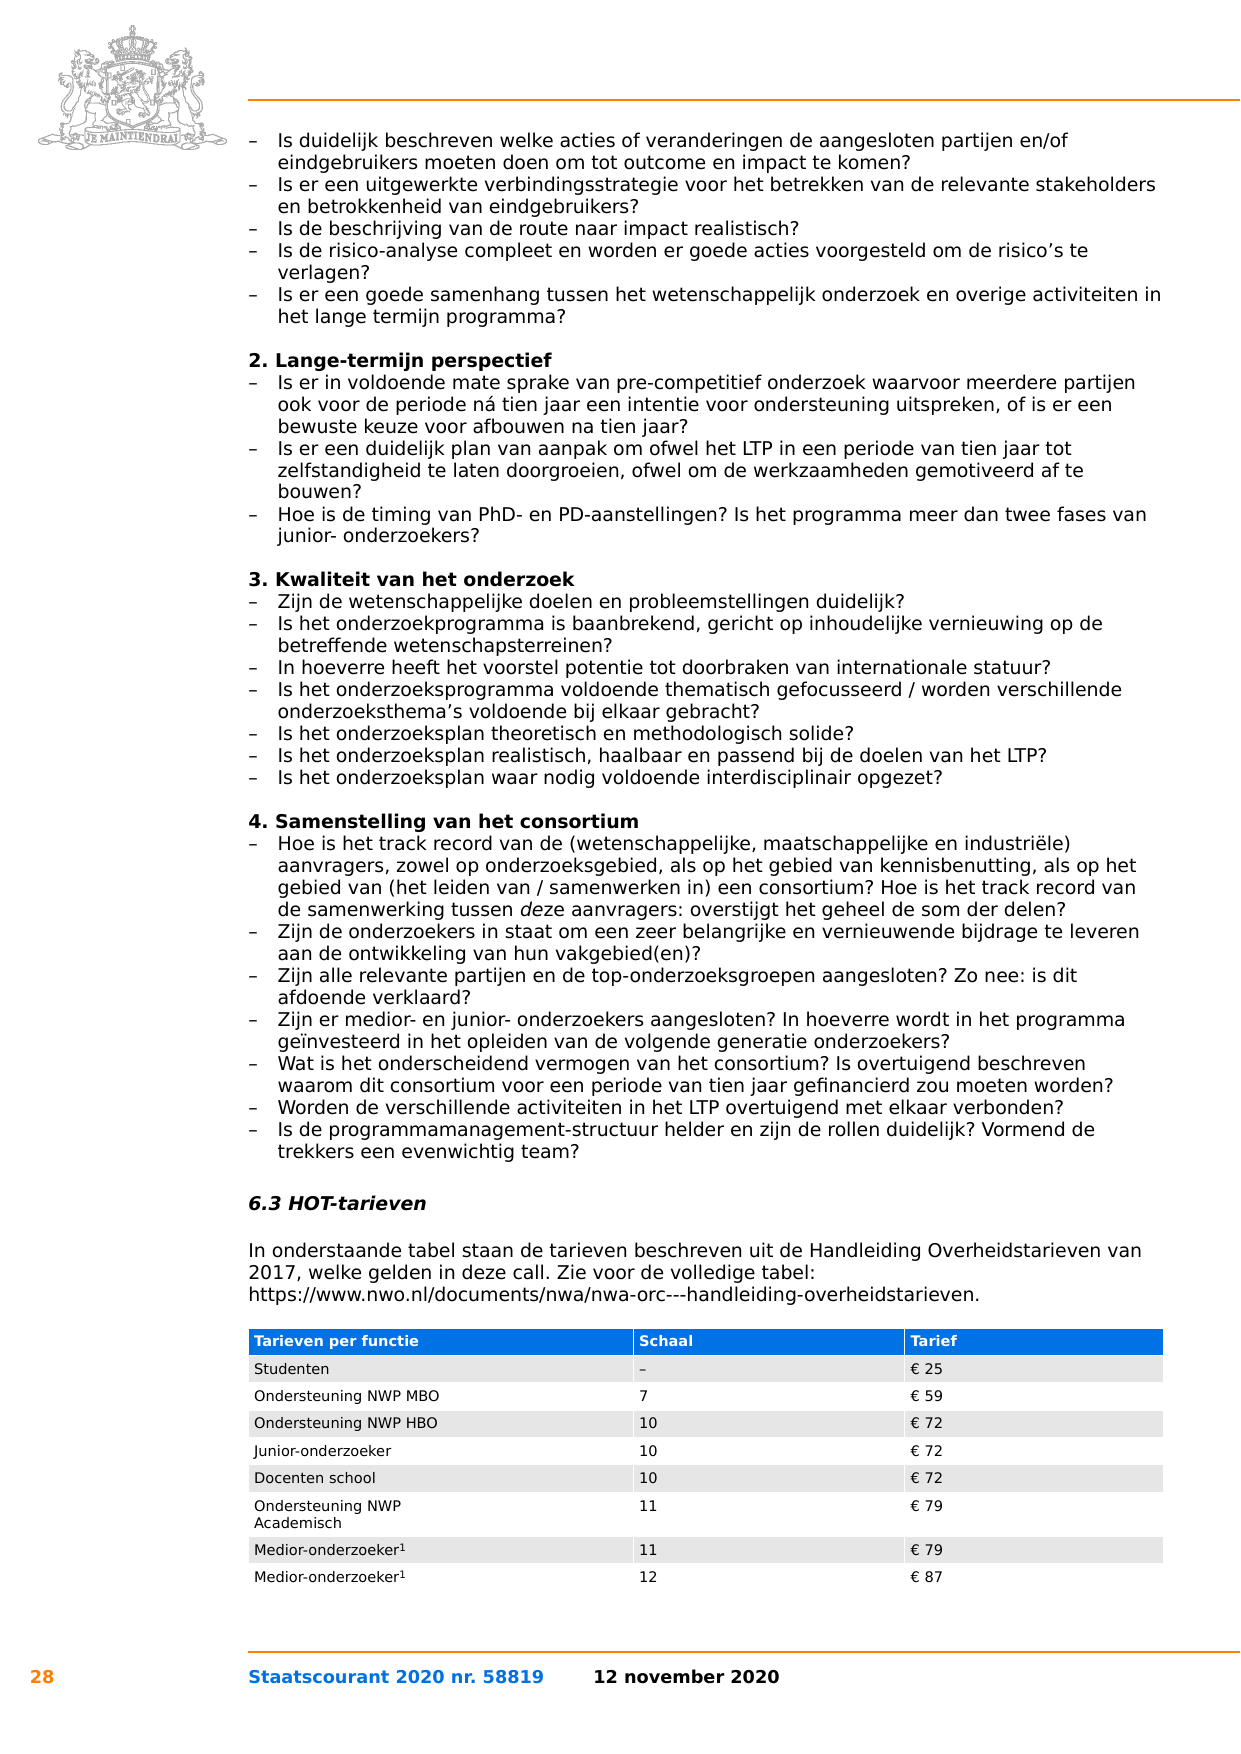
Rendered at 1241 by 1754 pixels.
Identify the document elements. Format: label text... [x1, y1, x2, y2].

table_cell 7 [634, 1383, 904, 1409]
table_cell Ondersteuning NWP HBO [249, 1411, 633, 1437]
table_cell € 72 [905, 1438, 1163, 1464]
table_cell € 79 [905, 1537, 1163, 1563]
text – Is er een uitgewerkte verbindingsstrategie voor het betrekken van de relevante stakeholders en betrokkenheid van eindgebruikers? [248, 174, 1163, 218]
text – Is duidelijk beschreven welke acties of veranderingen de aangesloten partijen en/of eindgebruikers moeten doen om tot outcome en impact te komen? [248, 130, 1163, 174]
table_cell Medior-onderzoeker1 [249, 1565, 633, 1591]
text – Zijn er medior- en junior- onderzoekers aangesloten? In hoeverre wordt in het programma geïnvesteerd in het opleiden van de volgende generatie onderzoekers? [248, 1009, 1163, 1053]
text – Is er in voldoende mate sprake van pre-competitief onderzoek waarvoor meerdere partijen ook voor de periode ná tien jaar een intentie voor ondersteuning uitspreken, of is er een bewuste keuze voor afbouwen na tien jaar? [248, 372, 1163, 437]
table_cell Ondersteuning NWP MBO [249, 1383, 633, 1409]
text – Is de risico-analyse compleet en worden er goede acties voorgesteld om de risico’s te verlagen? [248, 240, 1163, 284]
table_cell 11 [634, 1493, 904, 1536]
table_cell € 59 [905, 1383, 1163, 1409]
text – Is het onderzoeksplan realistisch, haalbaar en passend bij de doelen van het LTP? [248, 745, 1163, 767]
table_cell 12 [634, 1565, 904, 1591]
text – Zijn de onderzoekers in staat om een zeer belangrijke en vernieuwende bijdrage te leveren aan de ontwikkeling van hun vakgebied(en)? [248, 921, 1163, 965]
text – Wat is het onderscheidend vermogen van het consortium? Is overtuigend beschreven waarom dit consortium voor een periode van tien jaar gefinancierd zou moeten worden? [248, 1053, 1163, 1097]
table_cell Docenten school [249, 1465, 633, 1492]
text – Is de beschrijving van de route naar impact realistisch? [248, 218, 1163, 240]
text – Is het onderzoeksplan theoretisch en methodologisch solide? [248, 723, 1163, 745]
text In onderstaande tabel staan de tarieven beschreven uit de Handleiding Overheidstarieven van 2017, welke gelden in deze call. Zie voor de volledige tabel: https://www.nwo.nl/documents/nwa/nwa-orc---handleiding-overheidstarieven. [248, 1239, 1163, 1306]
table_header Tarief [905, 1329, 1163, 1355]
table_cell € 25 [905, 1356, 1163, 1382]
table_cell 10 [634, 1438, 904, 1464]
table_cell 10 [634, 1411, 904, 1437]
table_cell Junior-onderzoeker [249, 1438, 633, 1464]
table_header Tarieven per functie [249, 1329, 633, 1355]
text – Is er een goede samenhang tussen het wetenschappelijk onderzoek en overige activiteiten in het lange termijn programma? [248, 284, 1163, 328]
text – Is het onderzoeksplan waar nodig voldoende interdisciplinair opgezet? [248, 767, 1163, 789]
table_cell € 87 [905, 1565, 1163, 1591]
table_cell € 72 [905, 1411, 1163, 1437]
table_header Schaal [634, 1329, 904, 1355]
text – Hoe is de timing van PhD- en PD-aanstellingen? Is het programma meer dan twee fases van junior- onderzoekers? [248, 503, 1163, 547]
text – Is het onderzoekprogramma is baanbrekend, gericht op inhoudelijke vernieuwing op de betreffende wetenschapsterreinen? [248, 613, 1163, 657]
text – Zijn alle relevante partijen en de top-onderzoeksgroepen aangesloten? Zo nee: is dit afdoende verklaard? [248, 965, 1163, 1009]
text – Worden de verschillende activiteiten in het LTP overtuigend met elkaar verbonden? [248, 1097, 1163, 1119]
picture [38, 25, 227, 150]
table_cell € 72 [905, 1465, 1163, 1492]
subtitle 3. Kwaliteit van het onderzoek [248, 569, 1163, 591]
text – Is er een duidelijk plan van aanpak om ofwel het LTP in een periode van tien jaar tot zelfstandigheid te laten doorgroeien, ofwel om de werkzaamheden gemotiveerd af te bouwen? [248, 437, 1163, 503]
subtitle 4. Samenstelling van het consortium [248, 811, 1163, 833]
table_cell Medior-onderzoeker1 [249, 1537, 633, 1563]
text – Is de programmamanagement-structuur helder en zijn de rollen duidelijk? Vormend de trekkers een evenwichtig team? [248, 1119, 1163, 1163]
text – In hoeverre heeft het voorstel potentie tot doorbraken van internationale statuur? [248, 657, 1163, 679]
table_cell 10 [634, 1465, 904, 1492]
table_cell 11 [634, 1537, 904, 1563]
subtitle 2. Lange-termijn perspectief [248, 349, 1163, 372]
text – Zijn de wetenschappelijke doelen en probleemstellingen duidelijk? [248, 591, 1163, 613]
subtitle 6.3 HOT-tarieven [248, 1193, 1163, 1214]
text – Hoe is het track record van de (wetenschappelijke, maatschappelijke en industriële) aanvragers, zowel op onderzoeksgebied, als op het gebied van kennisbenutting, als op het gebied van (het leiden van / samenwerken in) een consortium? Hoe is het track record van de samenwerking tussen deze aanvragers: overstijgt het geheel de som der delen? [248, 833, 1163, 921]
table_cell Studenten [249, 1356, 633, 1382]
table_cell Ondersteuning NWP Academisch [249, 1493, 633, 1536]
text – Is het onderzoeksprogramma voldoende thematisch gefocusseerd / worden verschillende onderzoeksthema’s voldoende bij elkaar gebracht? [248, 679, 1163, 723]
table_cell € 79 [905, 1493, 1163, 1536]
table_cell – [634, 1356, 904, 1382]
